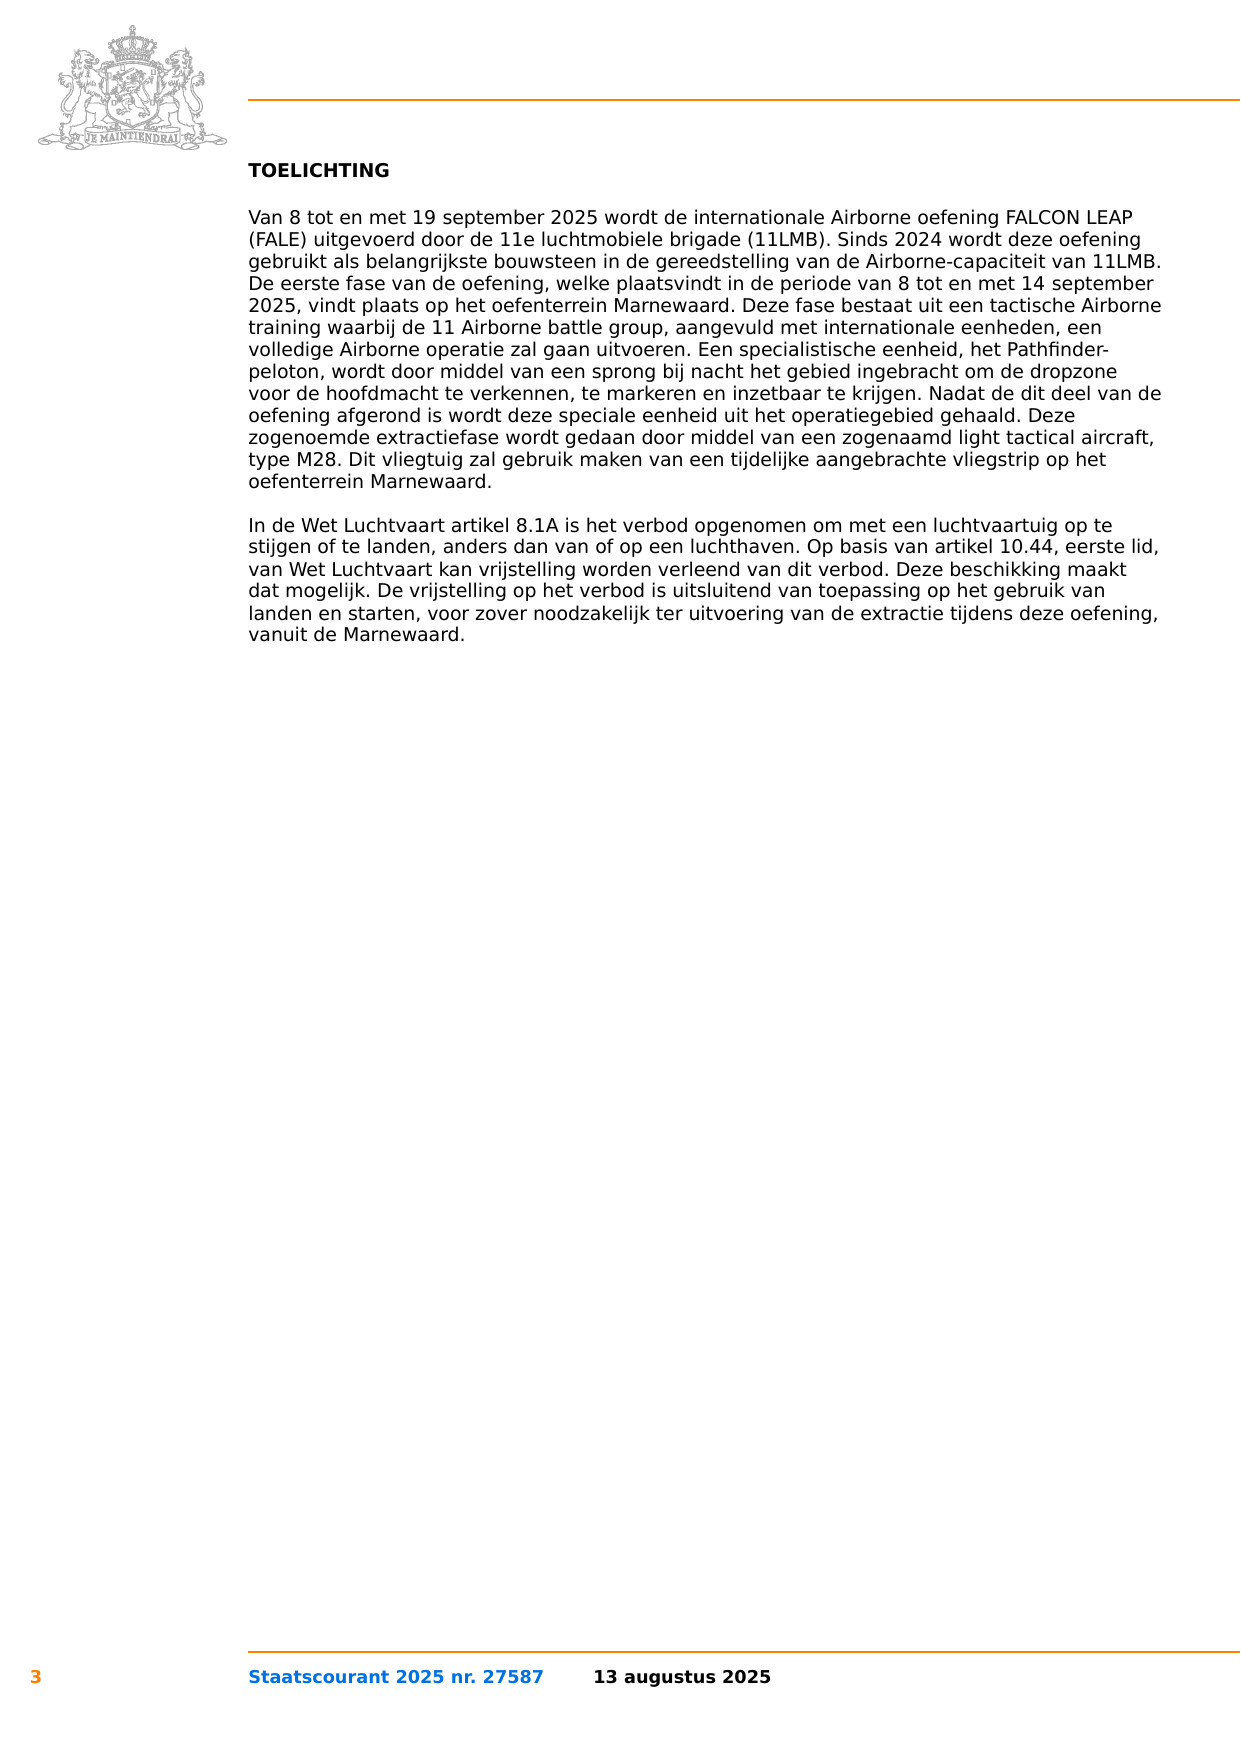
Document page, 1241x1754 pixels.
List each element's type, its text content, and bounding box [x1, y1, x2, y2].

picture [38, 25, 227, 150]
subtitle TOELICHTING [248, 160, 1163, 182]
text In de Wet Luchtvaart artikel 8.1A is het verbod opgenomen om met een luchtvaartuig op te stijgen of te landen, anders dan van of op een luchthaven. Op basis van artikel 10.44, eerste lid, van Wet Luchtvaart kan vrijstelling worden verleend van dit verbod. Deze beschikking maakt dat mogelijk. De vrijstelling op het verbod is uitsluitend van toepassing op het gebruik van landen en starten, voor zover noodzakelijk ter uitvoering van de extractie tijdens deze oefening, vanuit de Marnewaard. [248, 514, 1163, 646]
text Van 8 tot en met 19 september 2025 wordt de internationale Airborne oefening FALCON LEAP (FALE) uitgevoerd door de 11e luchtmobiele brigade (11LMB). Sinds 2024 wordt deze oefening gebruikt als belangrijkste bouwsteen in de gereedstelling van de Airborne-capaciteit van 11LMB. De eerste fase van de oefening, welke plaatsvindt in de periode van 8 tot en met 14 september 2025, vindt plaats op het oefenterrein Marnewaard. Deze fase bestaat uit een tactische Airborne training waarbij de 11 Airborne battle group, aangevuld met internationale eenheden, een volledige Airborne operatie zal gaan uitvoeren. Een specialistische eenheid, het Pathfinder-peloton, wordt door middel van een sprong bij nacht het gebied ingebracht om de dropzone voor de hoofdmacht te verkennen, te markeren en inzetbaar te krijgen. Nadat de dit deel van de oefening afgerond is wordt deze speciale eenheid uit het operatiegebied gehaald. Deze zogenoemde extractiefase wordt gedaan door middel van een zogenaamd light tactical aircraft, type M28. Dit vliegtuig zal gebruik maken van een tijdelijke aangebrachte vliegstrip op het oefenterrein Marnewaard. [248, 207, 1163, 493]
